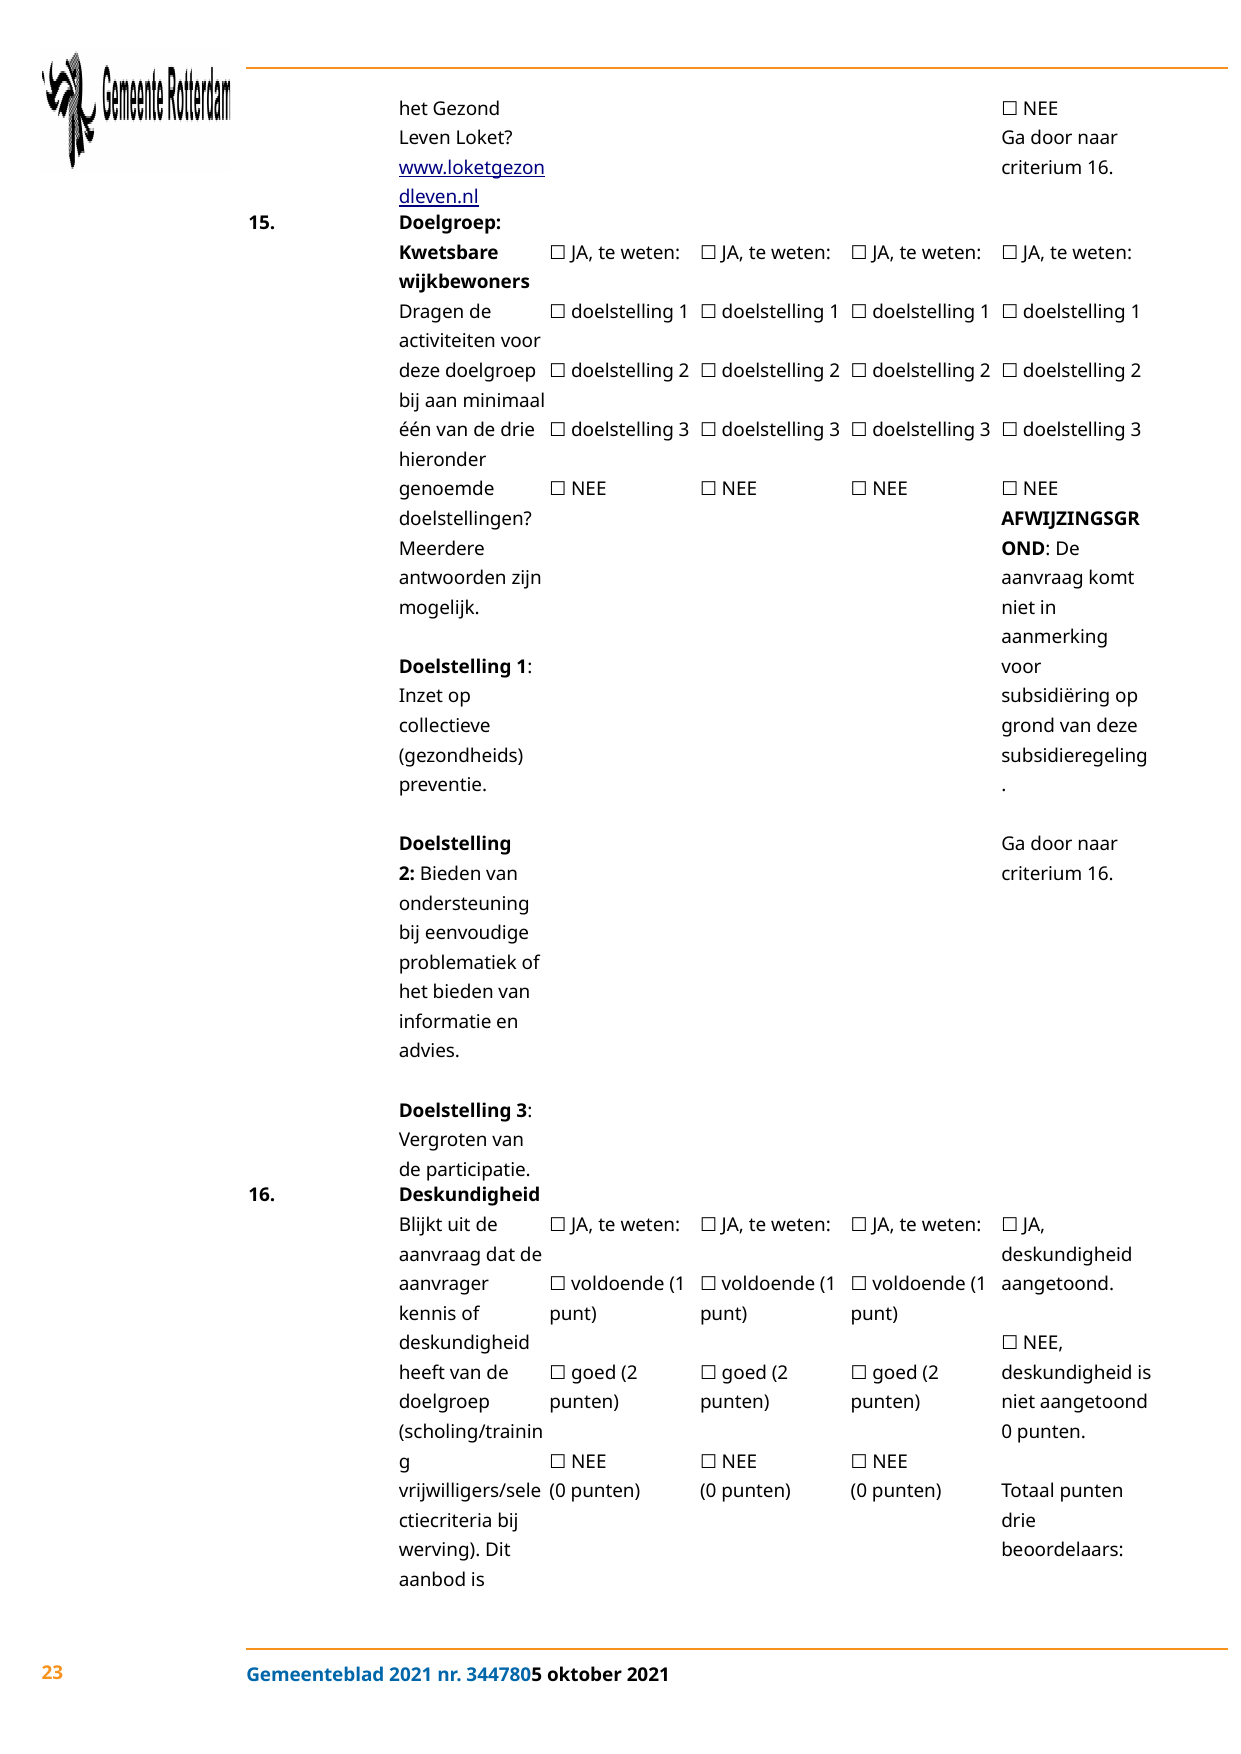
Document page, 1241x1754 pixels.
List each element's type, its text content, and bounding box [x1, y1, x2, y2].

table_cell ☐ JA, deskundigheid aangetoond. ☐ NEE, deskundigheid is niet aangetoond 0 punten. Totaal punten drie beoordelaars: [1001, 1182, 1152, 1592]
table_cell 15. [248, 209, 398, 1182]
table_cell ☐ JA, te weten: ☐ voldoende (1 punt) ☐ goed (2 punten) ☐ NEE (0 punten) [700, 1182, 850, 1592]
table_cell [700, 95, 850, 209]
table_cell ☐ JA, te weten: ☐ doelstelling 1 ☐ doelstelling 2 ☐ doelstelling 3 ☐ NEE [549, 209, 700, 1182]
table_cell het Gezond Leven Loket? www.loketgezondleven.nl [399, 95, 549, 209]
table_cell ☐ JA, te weten: ☐ doelstelling 1 ☐ doelstelling 2 ☐ doelstelling 3 ☐ NEE [850, 209, 1001, 1182]
table_cell Deskundigheid Blijkt uit de aanvraag dat de aanvrager kennis of deskundigheid heeft van de doelgroep (scholing/training vrijwilligers/selectiecriteria bij werving). Dit aanbod is [399, 1182, 549, 1592]
table_cell ☐ JA, te weten: ☐ voldoende (1 punt) ☐ goed (2 punten) ☐ NEE (0 punten) [549, 1182, 700, 1592]
table_cell [549, 95, 700, 209]
table_cell 16. [248, 1182, 398, 1592]
table_cell Doelgroep: Kwetsbare wijkbewoners Dragen de activiteiten voor deze doelgroep bij aan minimaal één van de drie hieronder genoemde doelstellingen? Meerdere antwoorden zijn mogelijk. Doelstelling 1: Inzet op collectieve (gezondheids) preventie. Doelstelling 2: Bieden van ondersteuning bij eenvoudige problematiek of het bieden van informatie en advies. Doelstelling 3: Vergroten van de participatie. [399, 209, 549, 1182]
picture [41, 47, 231, 172]
table_cell ☐ JA, te weten: ☐ doelstelling 1 ☐ doelstelling 2 ☐ doelstelling 3 ☐ NEE [700, 209, 850, 1182]
table_cell ☐ JA, te weten: ☐ doelstelling 1 ☐ doelstelling 2 ☐ doelstelling 3 ☐ NEE AFWIJZINGSGROND: De aanvraag komt niet in aanmerking voor subsidiëring op grond van deze subsidieregeling. Ga door naar criterium 16. [1001, 209, 1152, 1182]
table_cell ☐ NEE Ga door naar criterium 16. [1001, 95, 1152, 209]
table_cell ☐ JA, te weten: ☐ voldoende (1 punt) ☐ goed (2 punten) ☐ NEE (0 punten) [850, 1182, 1001, 1592]
table_cell [850, 95, 1001, 209]
table_cell [248, 95, 398, 209]
